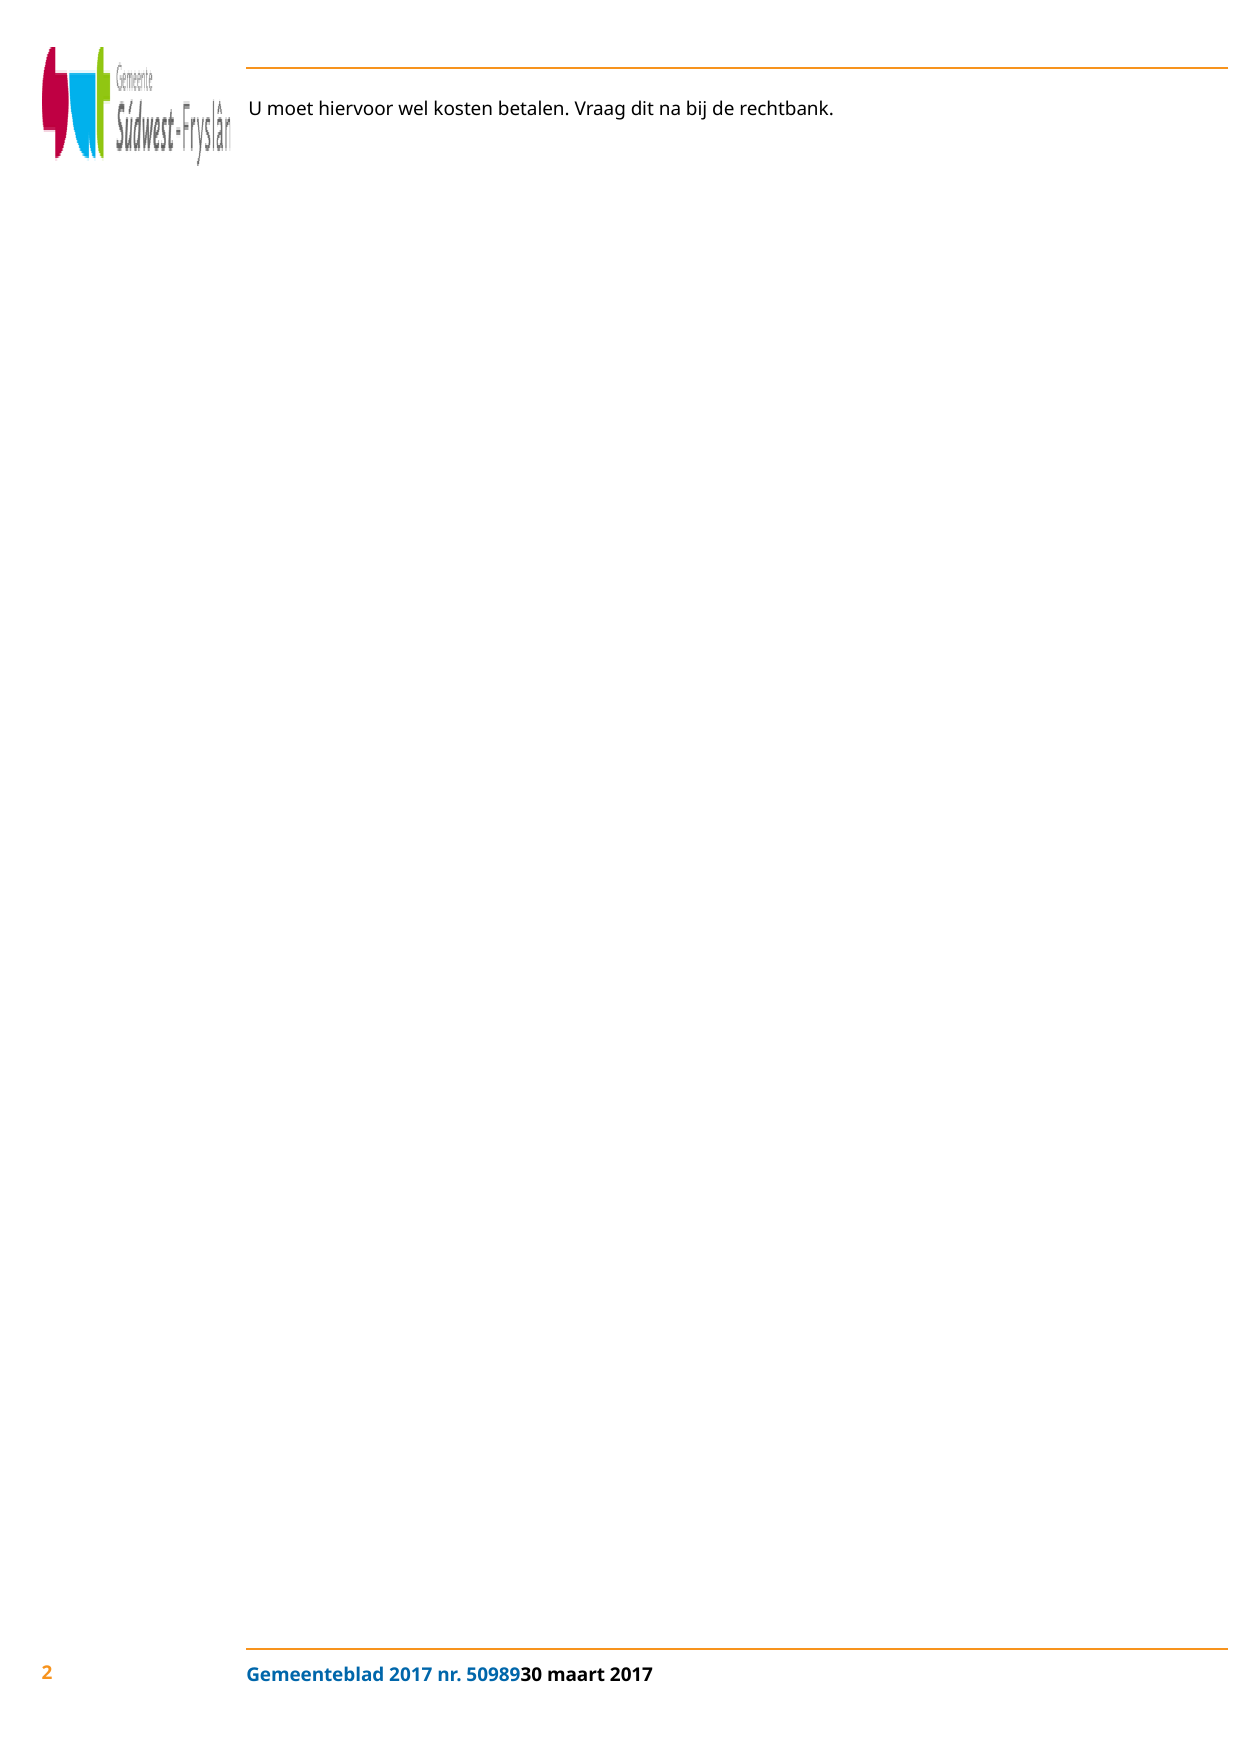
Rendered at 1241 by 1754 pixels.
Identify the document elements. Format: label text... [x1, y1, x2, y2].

picture [41, 47, 231, 172]
text U moet hiervoor wel kosten betalen. Vraag dit na bij de rechtbank. [248, 95, 1152, 121]
